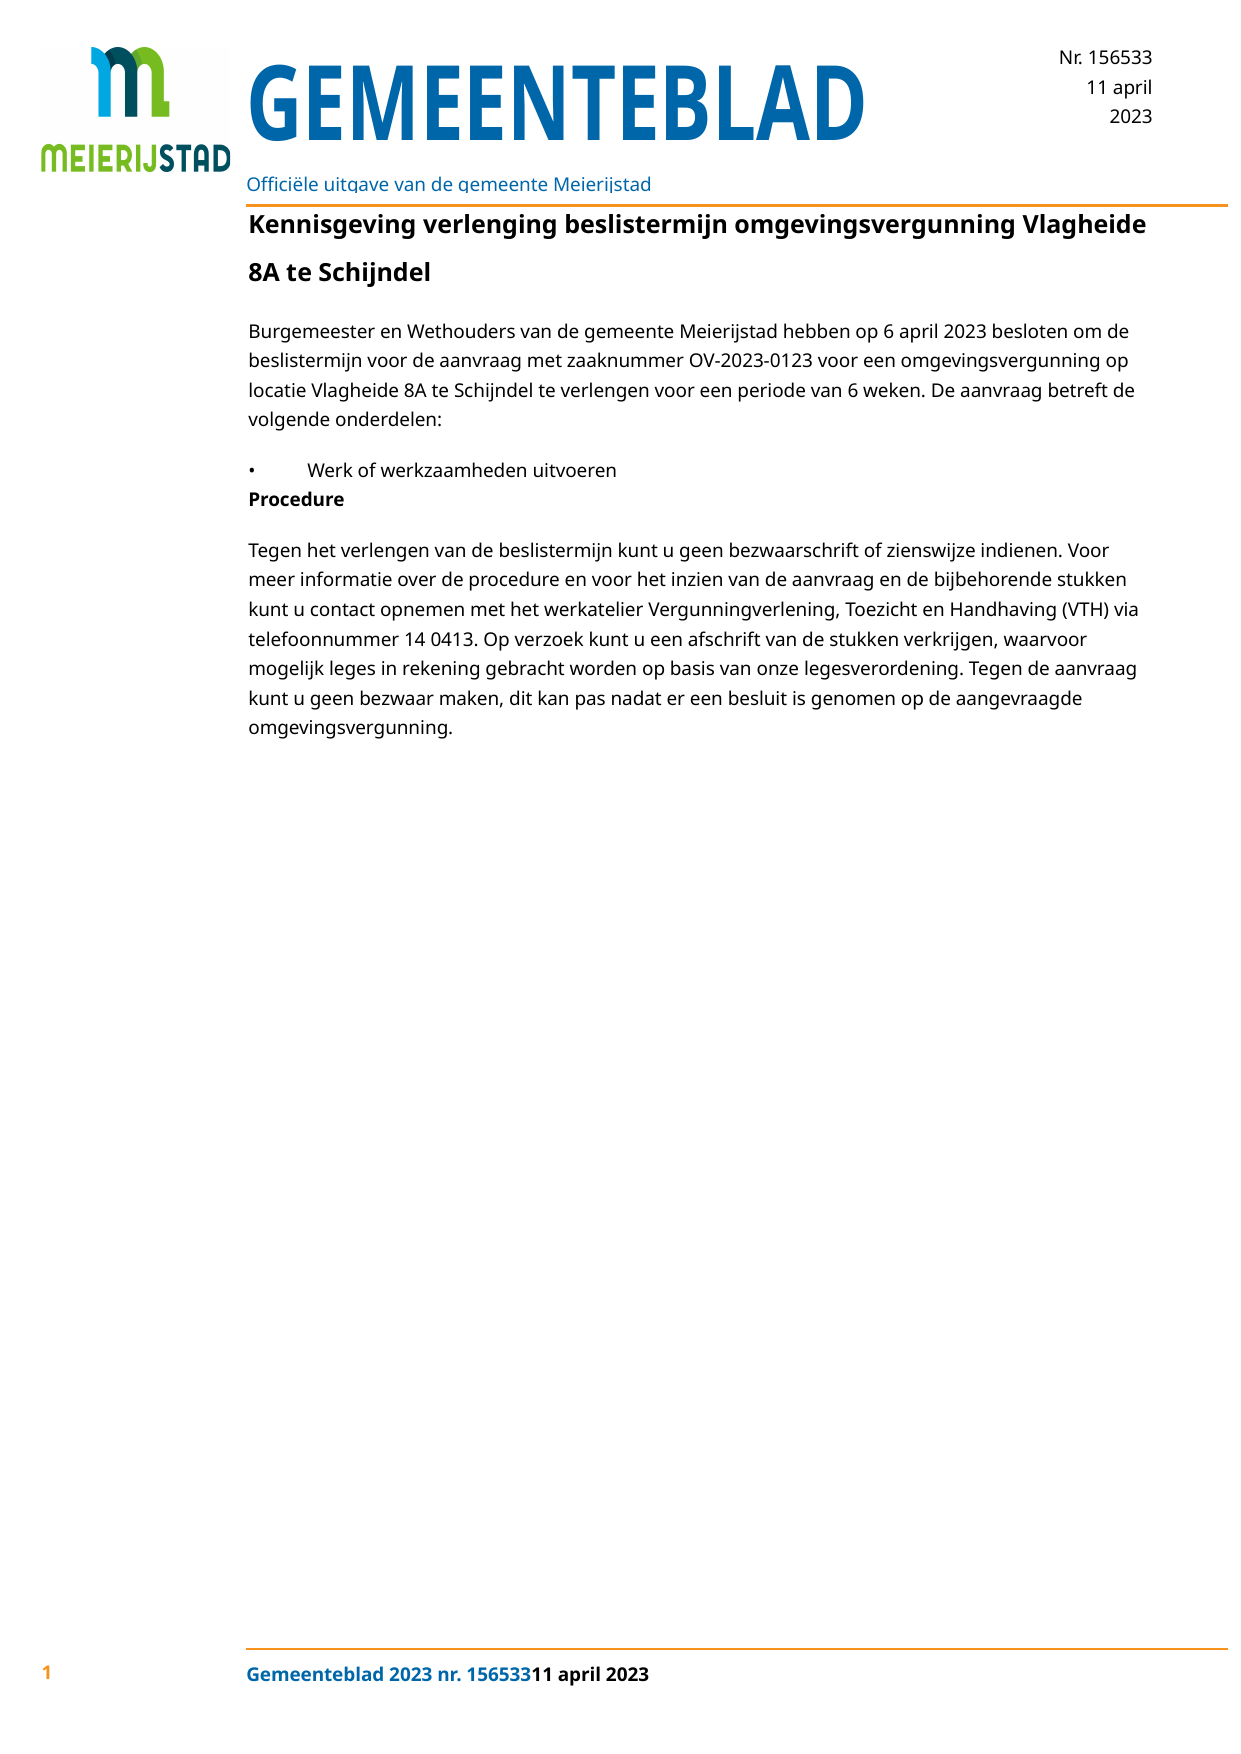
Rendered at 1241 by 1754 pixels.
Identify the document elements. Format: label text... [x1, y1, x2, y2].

text Burgemeester en Wethouders van de gemeente Meierijstad hebben op 6 april 2023 besloten om de beslistermijn voor de aanvraag met zaaknummer OV-2023-0123 voor een omgevingsvergunning op locatie Vlagheide 8A te Schijndel te verlengen voor een periode van 6 weken. De aanvraag betreft de volgende onderdelen: [248, 318, 1152, 432]
text Tegen het verlengen van de beslistermijn kunt u geen bezwaarschrift of zienswijze indienen. Voor meer informatie over de procedure en voor het inzien van de aanvraag en de bijbehorende stukken kunt u contact opnemen met het werkatelier Vergunningverlening, Toezicht en Handhaving (VTH) via telefoonnummer 14 0413. Op verzoek kunt u een afschrift van de stukken verkrijgen, waarvoor mogelijk leges in rekening gebracht worden op basis van onze legesverordening. Tegen de aanvraag kunt u geen bezwaar maken, dit kan pas nadat er een besluit is genomen op de aangevraagde omgevingsvergunning. [248, 537, 1152, 740]
picture [41, 47, 231, 172]
list Werk of werkzaamheden uitvoeren [248, 457, 1152, 483]
text Procedure [248, 487, 1152, 512]
text Kennisgeving verlenging beslistermijn omgevingsvergunning Vlagheide 8A te Schijndel [248, 207, 1152, 288]
